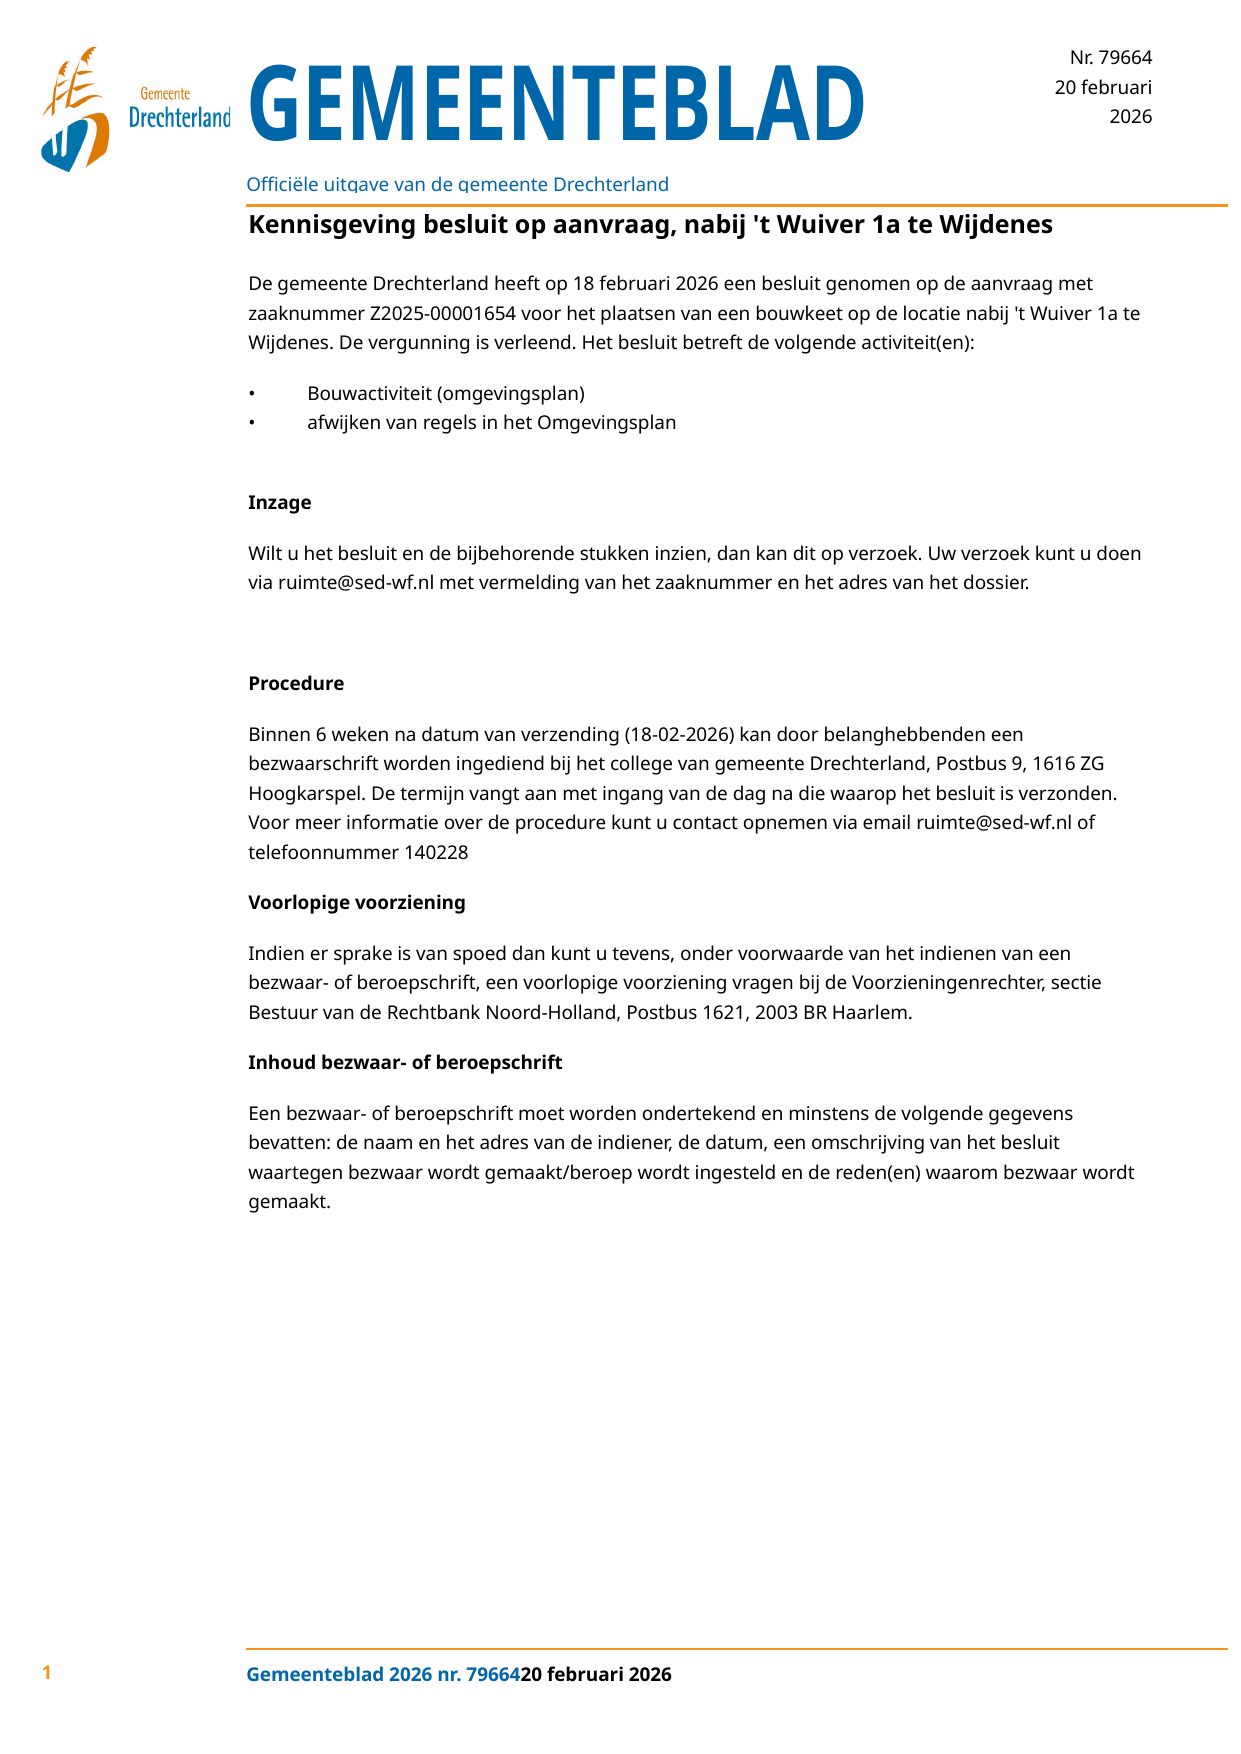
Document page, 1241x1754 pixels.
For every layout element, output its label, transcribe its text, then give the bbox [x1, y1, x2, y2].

text Wilt u het besluit en de bijbehorende stukken inzien, dan kan dit op verzoek. Uw verzoek kunt u doen via ruimte@sed-wf.nl met vermelding van het zaaknummer en het adres van het dossier. [248, 540, 1152, 595]
list afwijken van regels in het Omgevingsplan [248, 409, 1152, 435]
list Bouwactiviteit (omgevingsplan) [248, 380, 1152, 406]
text Voorlopige voorziening [248, 889, 1152, 915]
text Een bezwaar- of beroepschrift moet worden ondertekend en minstens de volgende gegevens bevatten: de naam en het adres van de indiener, de datum, een omschrijving van het besluit waartegen bezwaar wordt gemaakt/beroep wordt ingesteld en de reden(en) waarom bezwaar wordt gemaakt. [248, 1100, 1152, 1214]
text Kennisgeving besluit op aanvraag, nabij 't Wuiver 1a te Wijdenes [248, 207, 1152, 241]
text Indien er sprake is van spoed dan kunt u tevens, onder voorwaarde van het indienen van een bezwaar- of beroepschrift, een voorlopige voorziening vragen bij de Voorzieningenrechter, sectie Bestuur van de Rechtbank Noord-Holland, Postbus 1621, 2003 BR Haarlem. [248, 940, 1152, 1025]
picture [41, 47, 231, 172]
text Inzage [248, 489, 1152, 515]
picture [226, 115, 231, 124]
text Binnen 6 weken na datum van verzending (18-02-2026) kan door belanghebbenden een bezwaarschrift worden ingediend bij het college van gemeente Drechterland, Postbus 9, 1616 ZG Hoogkarspel. De termijn vangt aan met ingang van de dag na die waarop het besluit is verzonden. Voor meer informatie over de procedure kunt u contact opnemen via email ruimte@sed-wf.nl of telefoonnummer 140228 [248, 721, 1152, 865]
text Procedure [248, 670, 1152, 696]
text Inhoud bezwaar- of beroepschrift [248, 1049, 1152, 1075]
picture [41, 158, 64, 172]
text De gemeente Drechterland heeft op 18 februari 2026 een besluit genomen op de aanvraag met zaaknummer Z2025-00001654 voor het plaatsen van een bouwkeet op de locatie nabij 't Wuiver 1a te Wijdenes. De vergunning is verleend. Het besluit betreft de volgende activiteit(en): [248, 270, 1152, 355]
